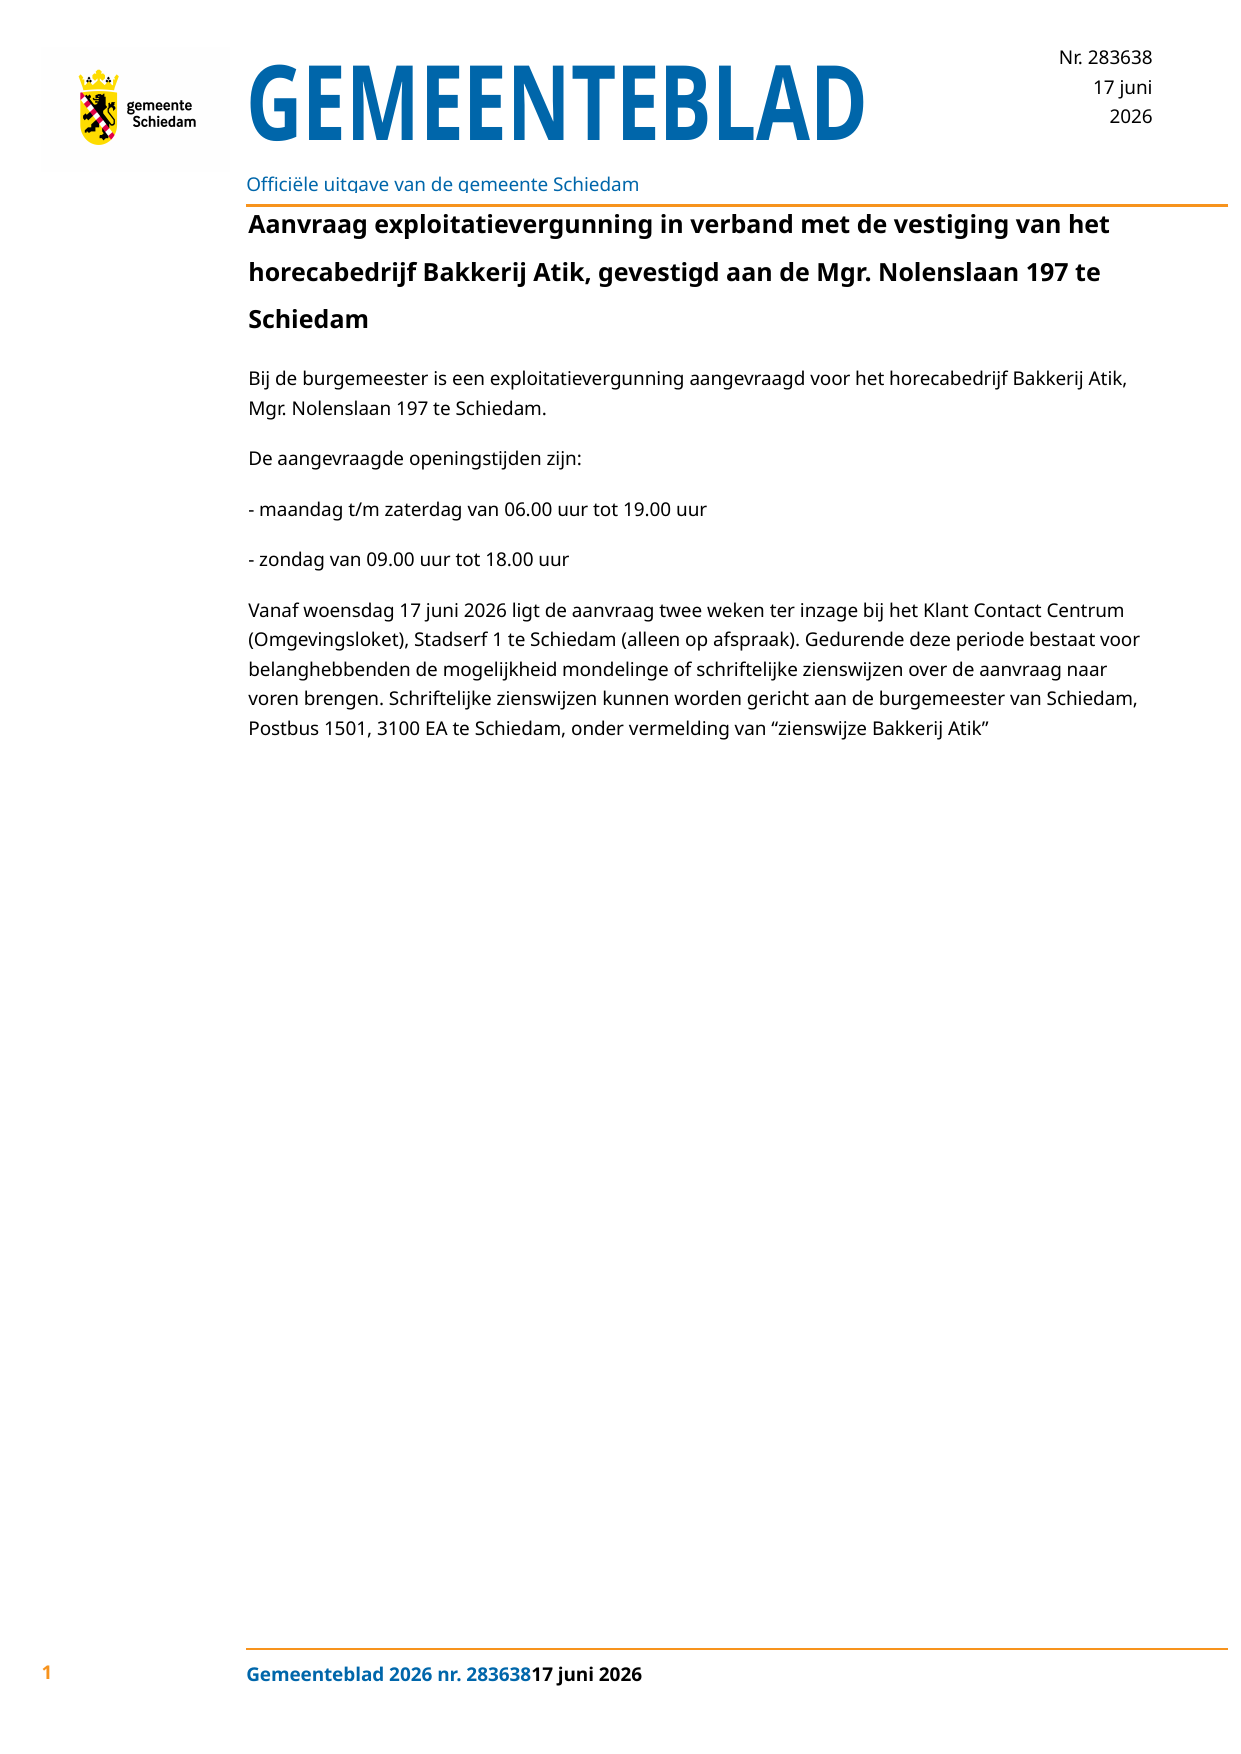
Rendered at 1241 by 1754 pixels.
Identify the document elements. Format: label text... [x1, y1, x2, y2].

text - zondag van 09.00 uur tot 18.00 uur [248, 546, 1152, 572]
text - maandag t/m zaterdag van 06.00 uur tot 19.00 uur [248, 496, 1152, 522]
text Vanaf woensdag 17 juni 2026 ligt de aanvraag twee weken ter inzage bij het Klant Contact Centrum (Omgevingsloket), Stadserf 1 te Schiedam (alleen op afspraak). Gedurende deze periode bestaat voor belanghebbenden de mogelijkheid mondelinge of schriftelijke zienswijzen over de aanvraag naar voren brengen. Schriftelijke zienswijzen kunnen worden gericht aan de burgemeester van Schiedam, Postbus 1501, 3100 EA te Schiedam, onder vermelding van “zienswijze Bakkerij Atik” [248, 597, 1152, 741]
text Aanvraag exploitatievergunning in verband met de vestiging van het horecabedrijf Bakkerij Atik, gevestigd aan de Mgr. Nolenslaan 197 te Schiedam [248, 207, 1152, 336]
text Bij de burgemeester is een exploitatievergunning aangevraagd voor het horecabedrijf Bakkerij Atik, Mgr. Nolenslaan 197 te Schiedam. [248, 366, 1152, 421]
picture [41, 47, 231, 172]
text De aangevraagde openingstijden zijn: [248, 446, 1152, 471]
